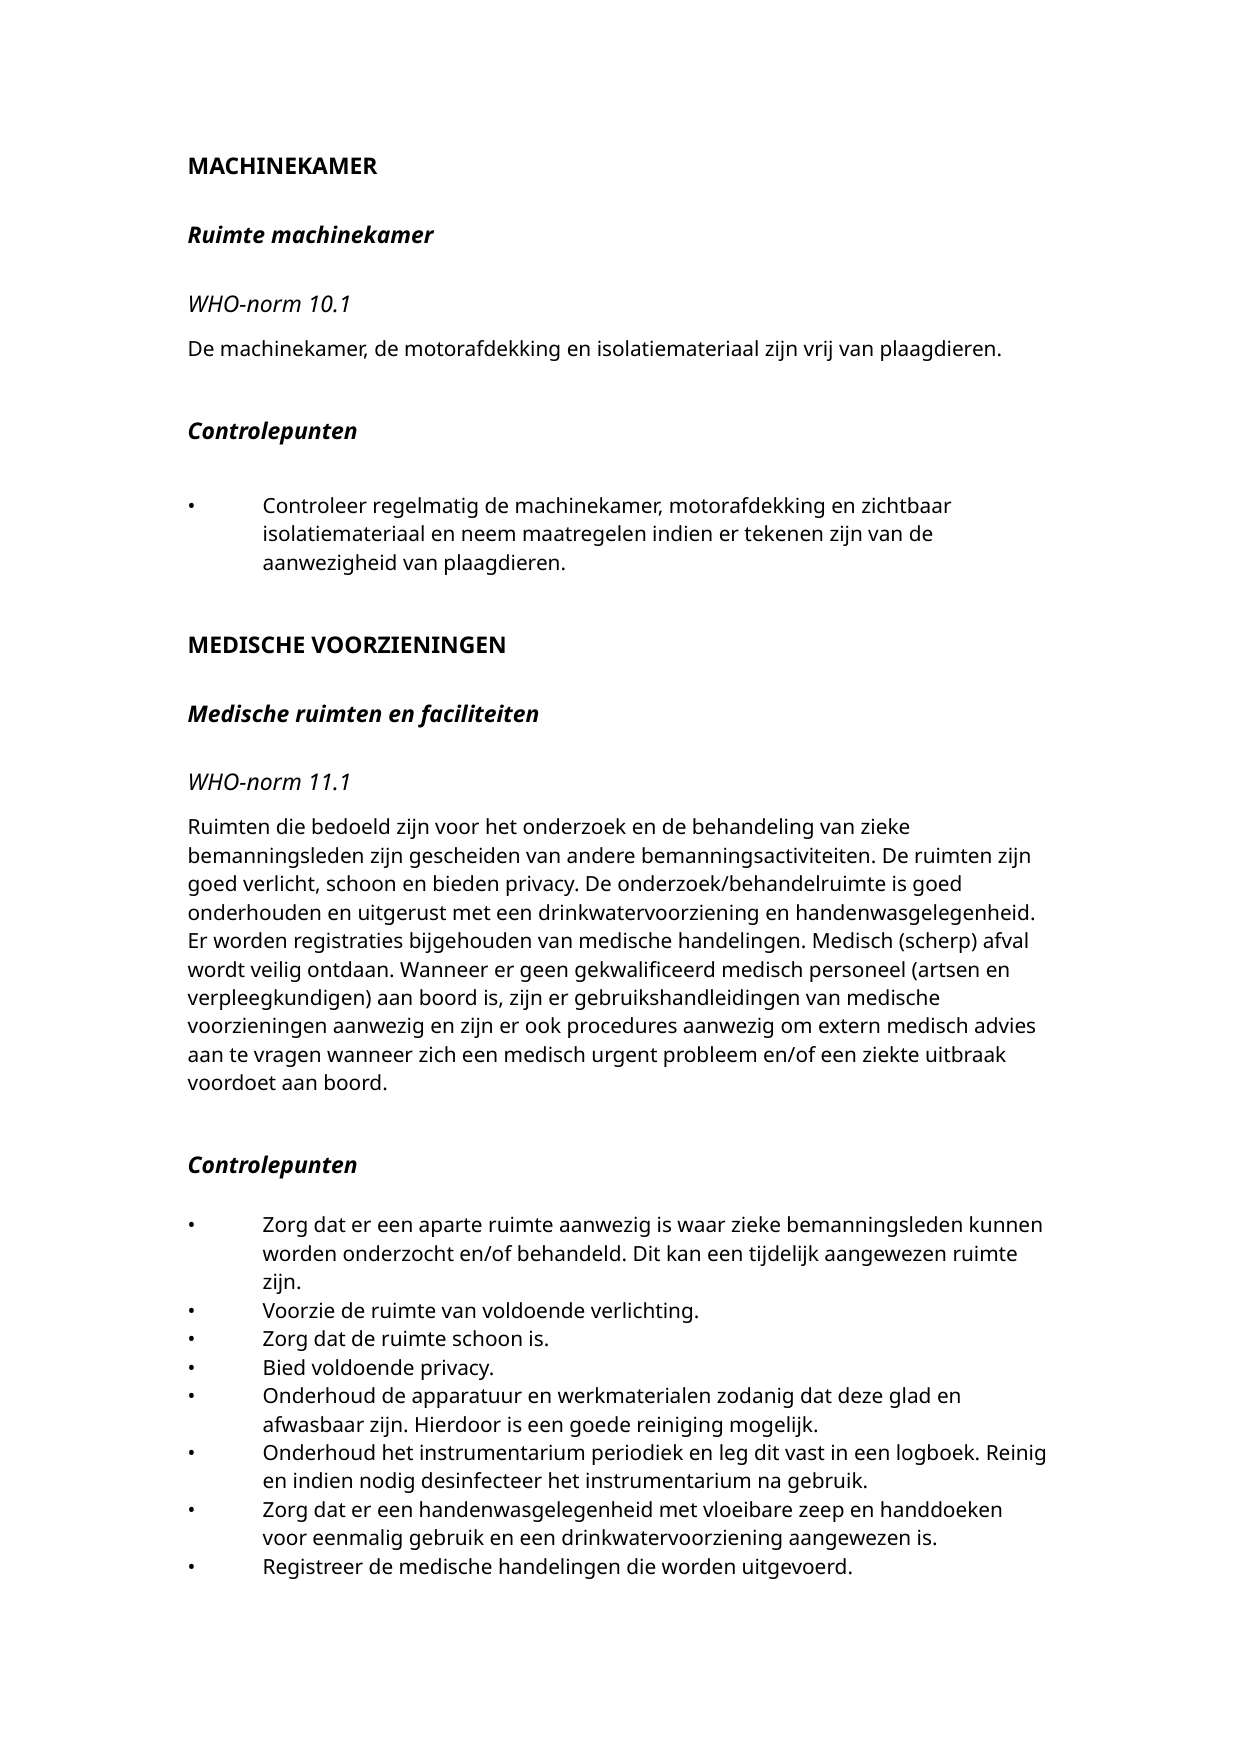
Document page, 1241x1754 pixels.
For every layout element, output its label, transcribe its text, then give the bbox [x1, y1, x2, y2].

list Zorg dat er een aparte ruimte aanwezig is waar zieke bemanningsleden kunnen worden onderzocht en/of behandeld. Dit kan een tijdelijk aangewezen ruimte zijn. [187, 1211, 1053, 1296]
list Registreer de medische handelingen die worden uitgevoerd. [187, 1552, 1053, 1580]
subtitle Medische ruimten en faciliteiten [187, 697, 1053, 729]
list Onderhoud de apparatuur en werkmaterialen zodanig dat deze glad en afwasbaar zijn. Hierdoor is een goede reiniging mogelijk. [187, 1381, 1053, 1438]
text Ruimten die bedoeld zijn voor het onderzoek en de behandeling van zieke bemanningsleden zijn gescheiden van andere bemanningsactiviteiten. De ruimten zijn goed verlicht, schoon en bieden privacy. De onderzoek/behandelruimte is goed onderhouden en uitgerust met een drinkwatervoorziening en handenwasgelegenheid. Er worden registraties bijgehouden van medische handelingen. Medisch (scherp) afval wordt veilig ontdaan. Wanneer er geen gekwalificeerd medisch personeel (artsen en verpleegkundigen) aan boord is, zijn er gebruikshandleidingen van medische voorzieningen aanwezig en zijn er ook procedures aanwezig om extern medisch advies aan te vragen wanneer zich een medisch urgent probleem en/of een ziekte uitbraak voordoet aan boord. [187, 812, 1053, 1097]
subtitle Controlepunten [187, 1149, 1053, 1181]
list Zorg dat er een handenwasgelegenheid met vloeibare zeep en handdoeken voor eenmalig gebruik en een drinkwatervoorziening aangewezen is. [187, 1495, 1053, 1552]
subtitle WHO-norm 10.1 [187, 287, 1053, 319]
list Controleer regelmatig de machinekamer, motorafdekking en zichtbaar isolatiemateriaal en neem maatregelen indien er tekenen zijn van de aanwezigheid van plaagdieren. [187, 491, 1053, 576]
subtitle Controlepunten [187, 415, 1053, 446]
subtitle MEDISCHE VOORZIENINGEN [187, 629, 1053, 660]
list Bied voldoende privacy. [187, 1353, 1053, 1381]
list Onderhoud het instrumentarium periodiek en leg dit vast in een logboek. Reinig en indien nodig desinfecteer het instrumentarium na gebruik. [187, 1438, 1053, 1495]
subtitle MACHINEKAMER [187, 150, 1053, 181]
list Voorzie de ruimte van voldoende verlichting. [187, 1296, 1053, 1324]
subtitle Ruimte machinekamer [187, 219, 1053, 250]
subtitle WHO-norm 11.1 [187, 766, 1053, 797]
list Zorg dat de ruimte schoon is. [187, 1324, 1053, 1353]
text De machinekamer, de motorafdekking en isolatiemateriaal zijn vrij van plaagdieren. [187, 334, 1053, 362]
